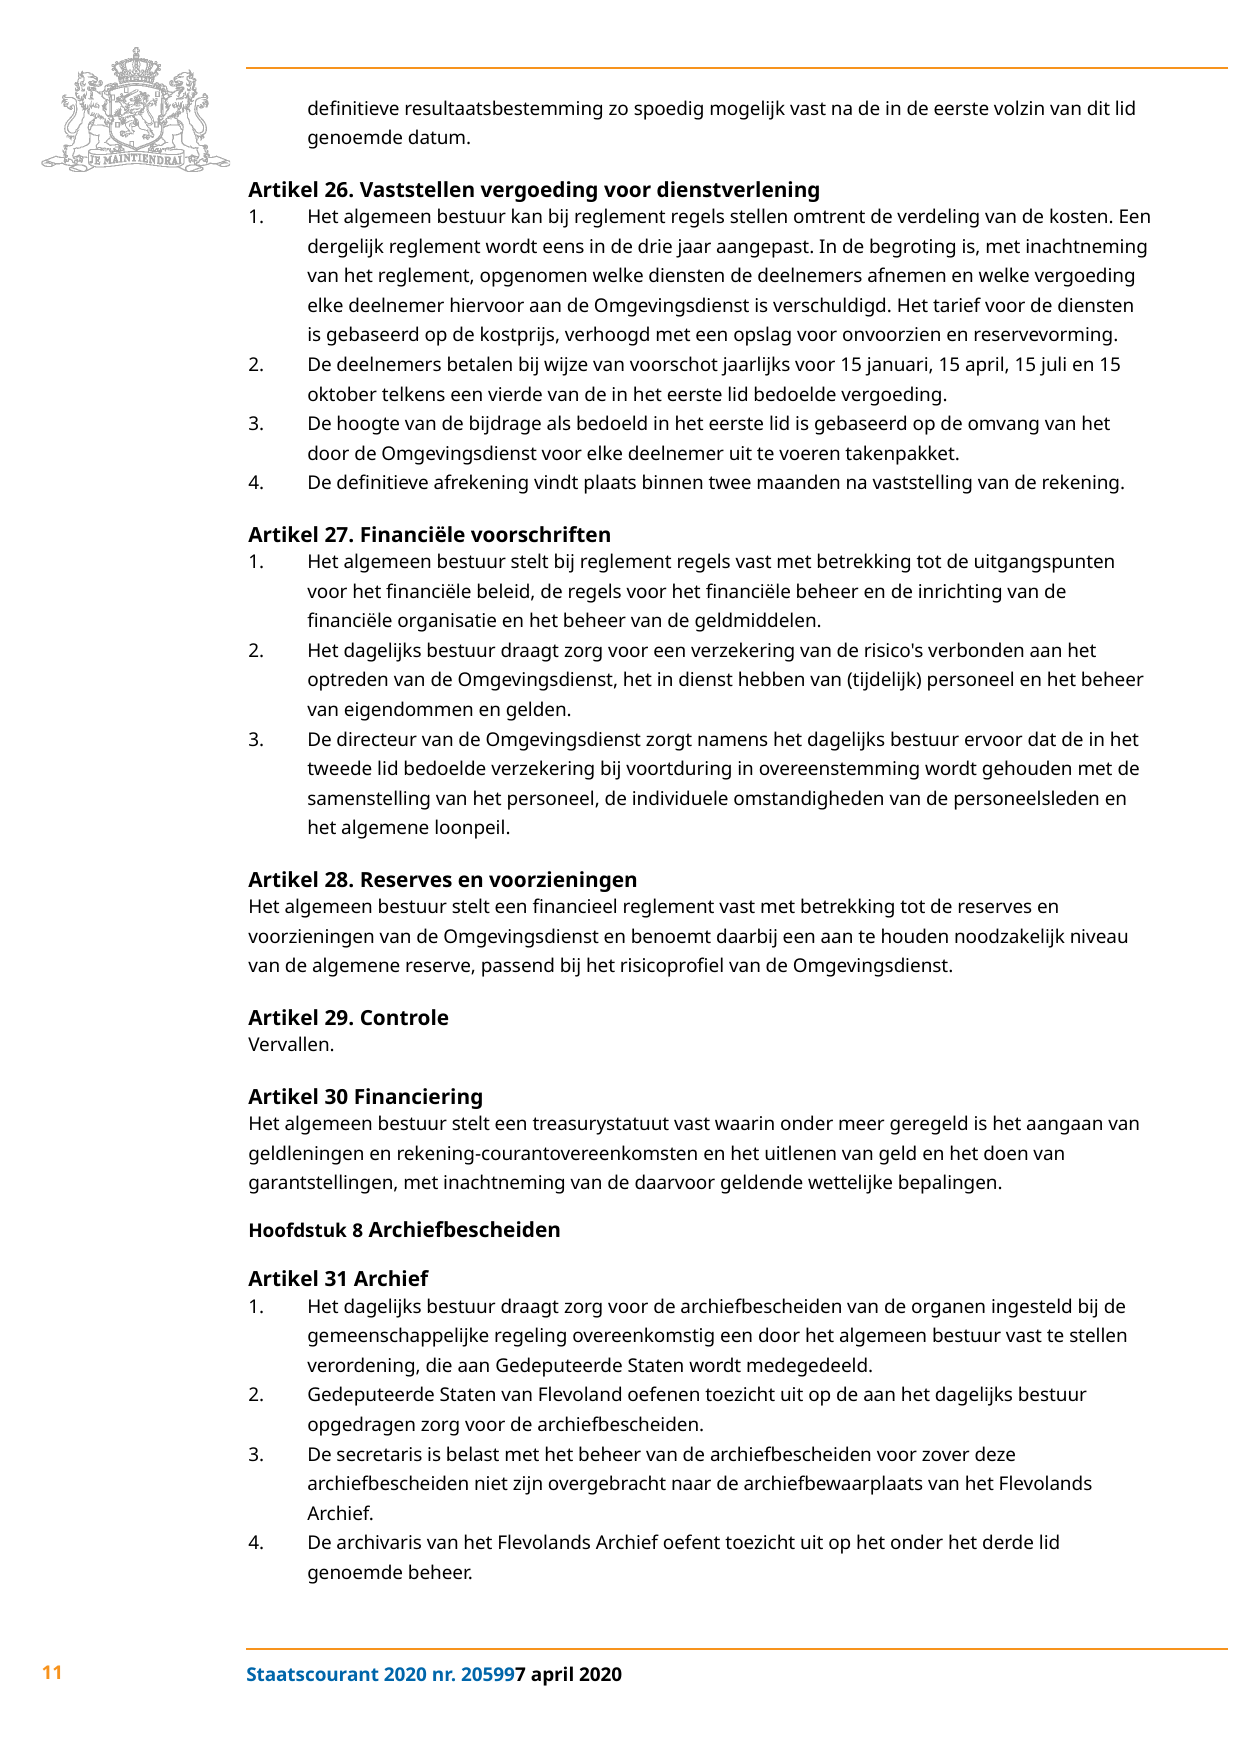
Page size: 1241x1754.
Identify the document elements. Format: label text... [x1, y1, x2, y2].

list Het algemeen bestuur kan bij reglement regels stellen omtrent de verdeling van de kosten. Een dergelijk reglement wordt eens in de drie jaar aangepast. In de begroting is, met inachtneming van het reglement, opgenomen welke diensten de deelnemers afnemen en welke vergoeding elke deelnemer hiervoor aan de Omgevingsdienst is verschuldigd. Het tarief voor de diensten is gebaseerd op de kostprijs, verhoogd met een opslag voor onvoorzien en reservevorming. [248, 203, 1152, 347]
text Hoofdstuk 8 Archiefbescheiden [248, 1215, 1152, 1243]
picture [41, 47, 231, 172]
list De directeur van de Omgevingsdienst zorgt namens het dagelijks bestuur ervoor dat de in het tweede lid bedoelde verzekering bij voortduring in overeenstemming wordt gehouden met de samenstelling van het personeel, de individuele omstandigheden van de personeelsleden en het algemene loonpeil. [248, 726, 1152, 840]
list De secretaris is belast met het beheer van de archiefbescheiden voor zover deze archiefbescheiden niet zijn overgebracht naar de archiefbewaarplaats van het Flevolands Archief. [248, 1441, 1152, 1526]
list Gedeputeerde Staten van Flevoland oefenen toezicht uit op de aan het dagelijks bestuur opgedragen zorg voor de archiefbescheiden. [248, 1382, 1152, 1437]
text Artikel 27. Financiële voorschriften [248, 520, 1152, 548]
list De definitieve afrekening vindt plaats binnen twee maanden na vaststelling van de rekening. [248, 469, 1152, 495]
text Artikel 28. Reserves en voorzieningen [248, 865, 1152, 893]
list Het algemeen bestuur stelt bij reglement regels vast met betrekking tot de uitgangspunten voor het financiële beleid, de regels voor het financiële beheer en de inrichting van de financiële organisatie en het beheer van de geldmiddelen. [248, 548, 1152, 633]
text Artikel 26. Vaststellen vergoeding voor dienstverlening [248, 175, 1152, 203]
list De archivaris van het Flevolands Archief oefent toezicht uit op het onder het derde lid genoemde beheer. [248, 1529, 1152, 1585]
text Artikel 29. Controle [248, 1003, 1152, 1031]
list Het dagelijks bestuur draagt zorg voor een verzekering van de risico's verbonden aan het optreden van de Omgevingsdienst, het in dienst hebben van (tijdelijk) personeel en het beheer van eigendommen en gelden. [248, 637, 1152, 722]
text Het algemeen bestuur stelt een treasurystatuut vast waarin onder meer geregeld is het aangaan van geldleningen en rekening-courantovereenkomsten en het uitlenen van geld en het doen van garantstellingen, met inachtneming van de daarvoor geldende wettelijke bepalingen. [248, 1110, 1152, 1195]
list Het dagelijks bestuur draagt zorg voor de archiefbescheiden van de organen ingesteld bij de gemeenschappelijke regeling overeenkomstig een door het algemeen bestuur vast te stellen verordening, die aan Gedeputeerde Staten wordt medegedeeld. [248, 1293, 1152, 1378]
list De hoogte van de bijdrage als bedoeld in het eerste lid is gebaseerd op de omvang van het door de Omgevingsdienst voor elke deelnemer uit te voeren takenpakket. [248, 410, 1152, 466]
list definitieve resultaatsbestemming zo spoedig mogelijk vast na de in de eerste volzin van dit lid genoemde datum. [248, 95, 1152, 150]
text Het algemeen bestuur stelt een financieel reglement vast met betrekking tot de reserves en voorzieningen van de Omgevingsdienst en benoemt daarbij een aan te houden noodzakelijk niveau van de algemene reserve, passend bij het risicoprofiel van de Omgevingsdienst. [248, 893, 1152, 978]
text Vervallen. [248, 1031, 1152, 1057]
text Artikel 30 Financiering [248, 1082, 1152, 1110]
list De deelnemers betalen bij wijze van voorschot jaarlijks voor 15 januari, 15 april, 15 juli en 15 oktober telkens een vierde van de in het eerste lid bedoelde vergoeding. [248, 351, 1152, 406]
text Artikel 31 Archief [248, 1264, 1152, 1293]
